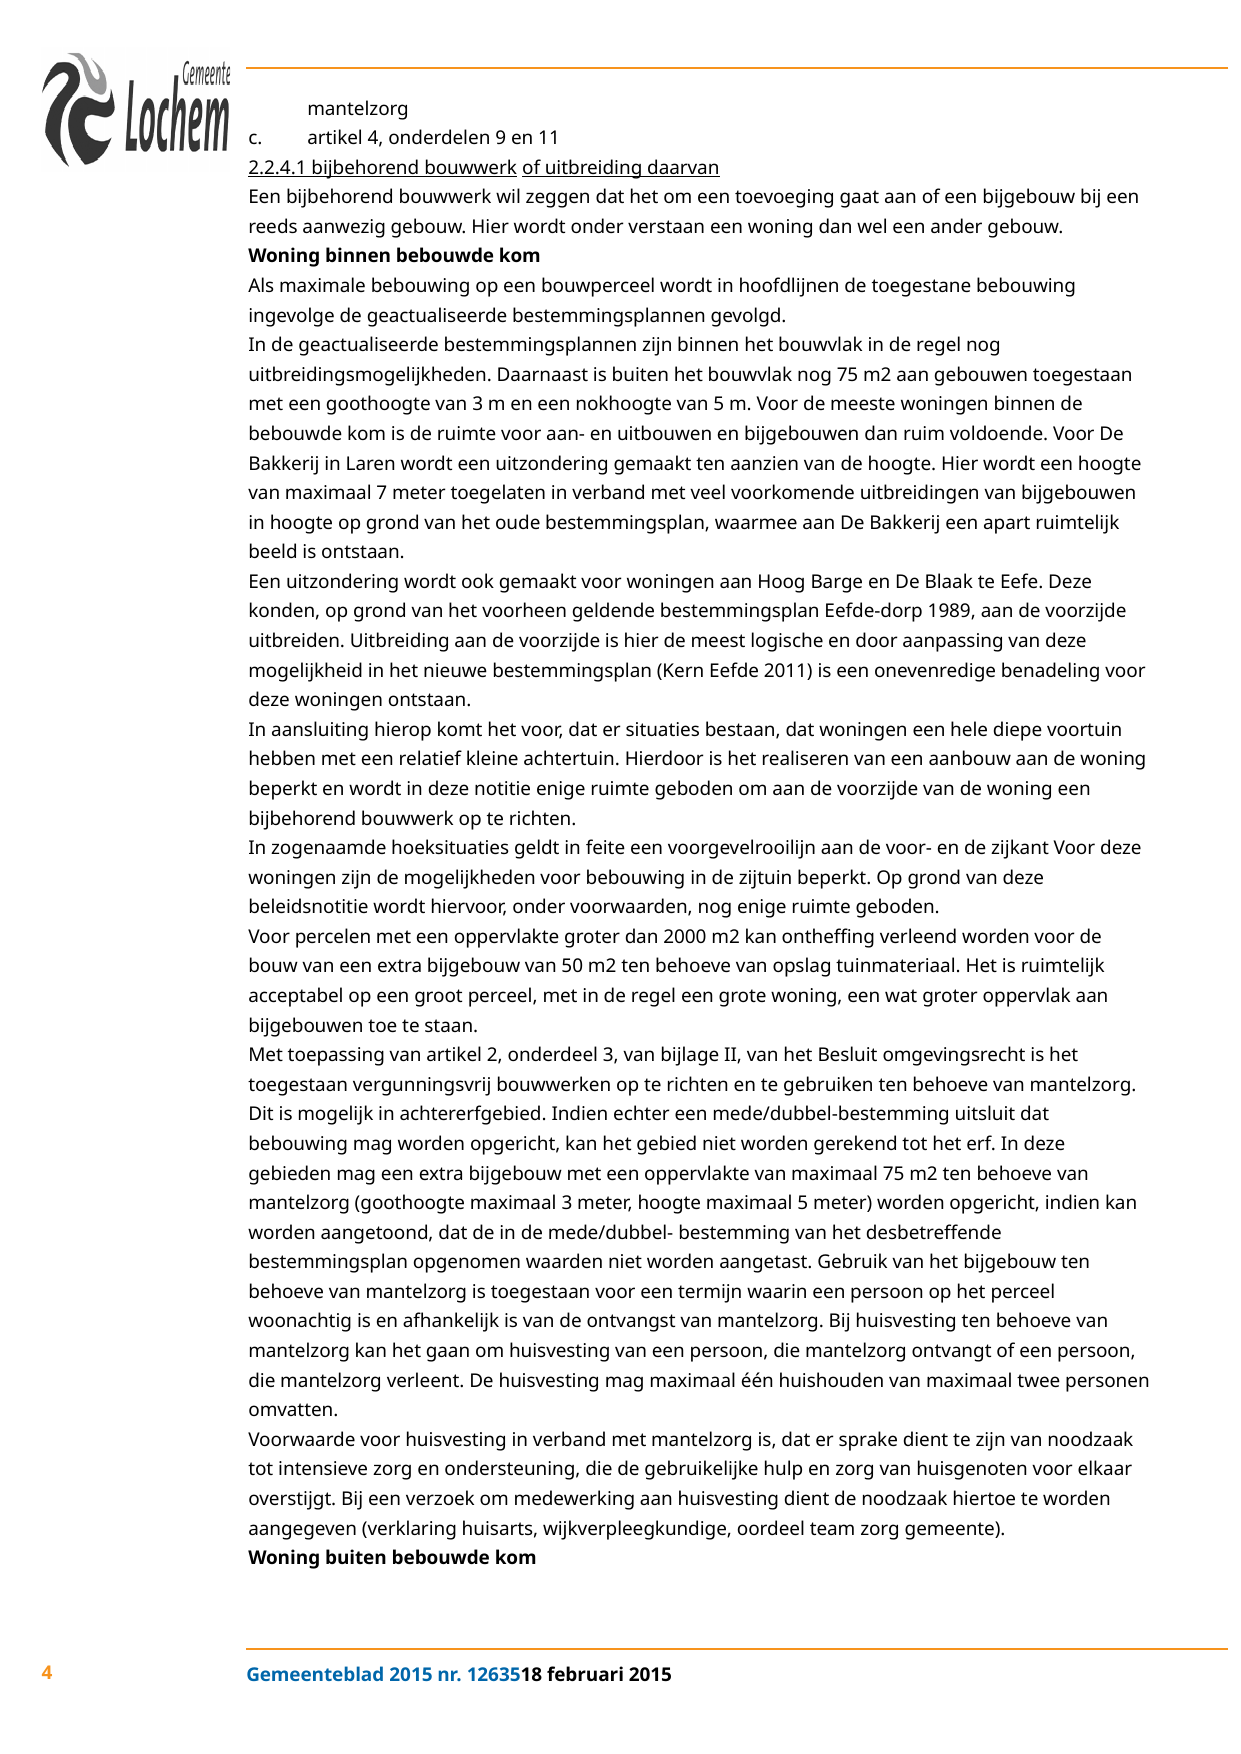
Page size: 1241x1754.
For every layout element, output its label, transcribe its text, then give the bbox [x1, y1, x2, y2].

text In zogenaamde hoeksituaties geldt in feite een voorgevelrooilijn aan de voor- en de zijkant Voor deze woningen zijn de mogelijkheden voor bebouwing in de zijtuin beperkt. Op grond van deze beleidsnotitie wordt hiervoor, onder voorwaarden, nog enige ruimte geboden. [248, 834, 1152, 919]
text Woning binnen bebouwde kom [248, 243, 1152, 268]
text Woning buiten bebouwde kom [248, 1544, 1152, 1570]
picture [41, 47, 231, 172]
text In de geactualiseerde bestemmingsplannen zijn binnen het bouwvlak in de regel nog uitbreidingsmogelijkheden. Daarnaast is buiten het bouwvlak nog 75 m2 aan gebouwen toegestaan met een goothoogte van 3 m en een nokhoogte van 5 m. Voor de meeste woningen binnen de bebouwde kom is de ruimte voor aan- en uitbouwen en bijgebouwen dan ruim voldoende. Voor De Bakkerij in Laren wordt een uitzondering gemaakt ten aanzien van de hoogte. Hier wordt een hoogte van maximaal 7 meter toegelaten in verband met veel voorkomende uitbreidingen van bijgebouwen in hoogte op grond van het oude bestemmingsplan, waarmee aan De Bakkerij een apart ruimtelijk beeld is ontstaan. [248, 331, 1152, 564]
list artikel 4, onderdelen 9 en 11 [248, 124, 1152, 150]
text Voor percelen met een oppervlakte groter dan 2000 m2 kan ontheffing verleend worden voor de bouw van een extra bijgebouw van 50 m2 ten behoeve van opslag tuinmateriaal. Het is ruimtelijk acceptabel op een groot perceel, met in de regel een grote woning, een wat groter oppervlak aan bijgebouwen toe te staan. [248, 923, 1152, 1038]
text In aansluiting hierop komt het voor, dat er situaties bestaan, dat woningen een hele diepe voortuin hebben met een relatief kleine achtertuin. Hierdoor is het realiseren van een aanbouw aan de woning beperkt en wordt in deze notitie enige ruimte geboden om aan de voorzijde van de woning een bijbehorend bouwwerk op te richten. [248, 716, 1152, 831]
list mantelzorg [248, 95, 1152, 121]
text Een bijbehorend bouwwerk wil zeggen dat het om een toevoeging gaat aan of een bijgebouw bij een reeds aanwezig gebouw. Hier wordt onder verstaan een woning dan wel een ander gebouw. [248, 183, 1152, 239]
text Voorwaarde voor huisvesting in verband met mantelzorg is, dat er sprake dient te zijn van noodzaak tot intensieve zorg en ondersteuning, die de gebruikelijke hulp en zorg van huisgenoten voor elkaar overstijgt. Bij een verzoek om medewerking aan huisvesting dient de noodzaak hiertoe te worden aangegeven (verklaring huisarts, wijkverpleegkundige, oordeel team zorg gemeente). [248, 1426, 1152, 1541]
text 2.2.4.1 bijbehorend bouwwerk of uitbreiding daarvan [248, 154, 1152, 180]
text Een uitzondering wordt ook gemaakt voor woningen aan Hoog Barge en De Blaak te Eefe. Deze konden, op grond van het voorheen geldende bestemmingsplan Eefde-dorp 1989, aan de voorzijde uitbreiden. Uitbreiding aan de voorzijde is hier de meest logische en door aanpassing van deze mogelijkheid in het nieuwe bestemmingsplan (Kern Eefde 2011) is een onevenredige benadeling voor deze woningen ontstaan. [248, 568, 1152, 712]
text Met toepassing van artikel 2, onderdeel 3, van bijlage II, van het Besluit omgevingsrecht is het toegestaan vergunningsvrij bouwwerken op te richten en te gebruiken ten behoeve van mantelzorg. Dit is mogelijk in achtererfgebied. Indien echter een mede/dubbel-bestemming uitsluit dat bebouwing mag worden opgericht, kan het gebied niet worden gerekend tot het erf. In deze gebieden mag een extra bijgebouw met een oppervlakte van maximaal 75 m2 ten behoeve van mantelzorg (goothoogte maximaal 3 meter, hoogte maximaal 5 meter) worden opgericht, indien kan worden aangetoond, dat de in de mede/dubbel- bestemming van het desbetreffende bestemmingsplan opgenomen waarden niet worden aangetast. Gebruik van het bijgebouw ten behoeve van mantelzorg is toegestaan voor een termijn waarin een persoon op het perceel woonachtig is en afhankelijk is van de ontvangst van mantelzorg. Bij huisvesting ten behoeve van mantelzorg kan het gaan om huisvesting van een persoon, die mantelzorg ontvangt of een persoon, die mantelzorg verleent. De huisvesting mag maximaal één huishouden van maximaal twee personen omvatten. [248, 1041, 1152, 1422]
text Als maximale bebouwing op een bouwperceel wordt in hoofdlijnen de toegestane bebouwing ingevolge de geactualiseerde bestemmingsplannen gevolgd. [248, 272, 1152, 328]
